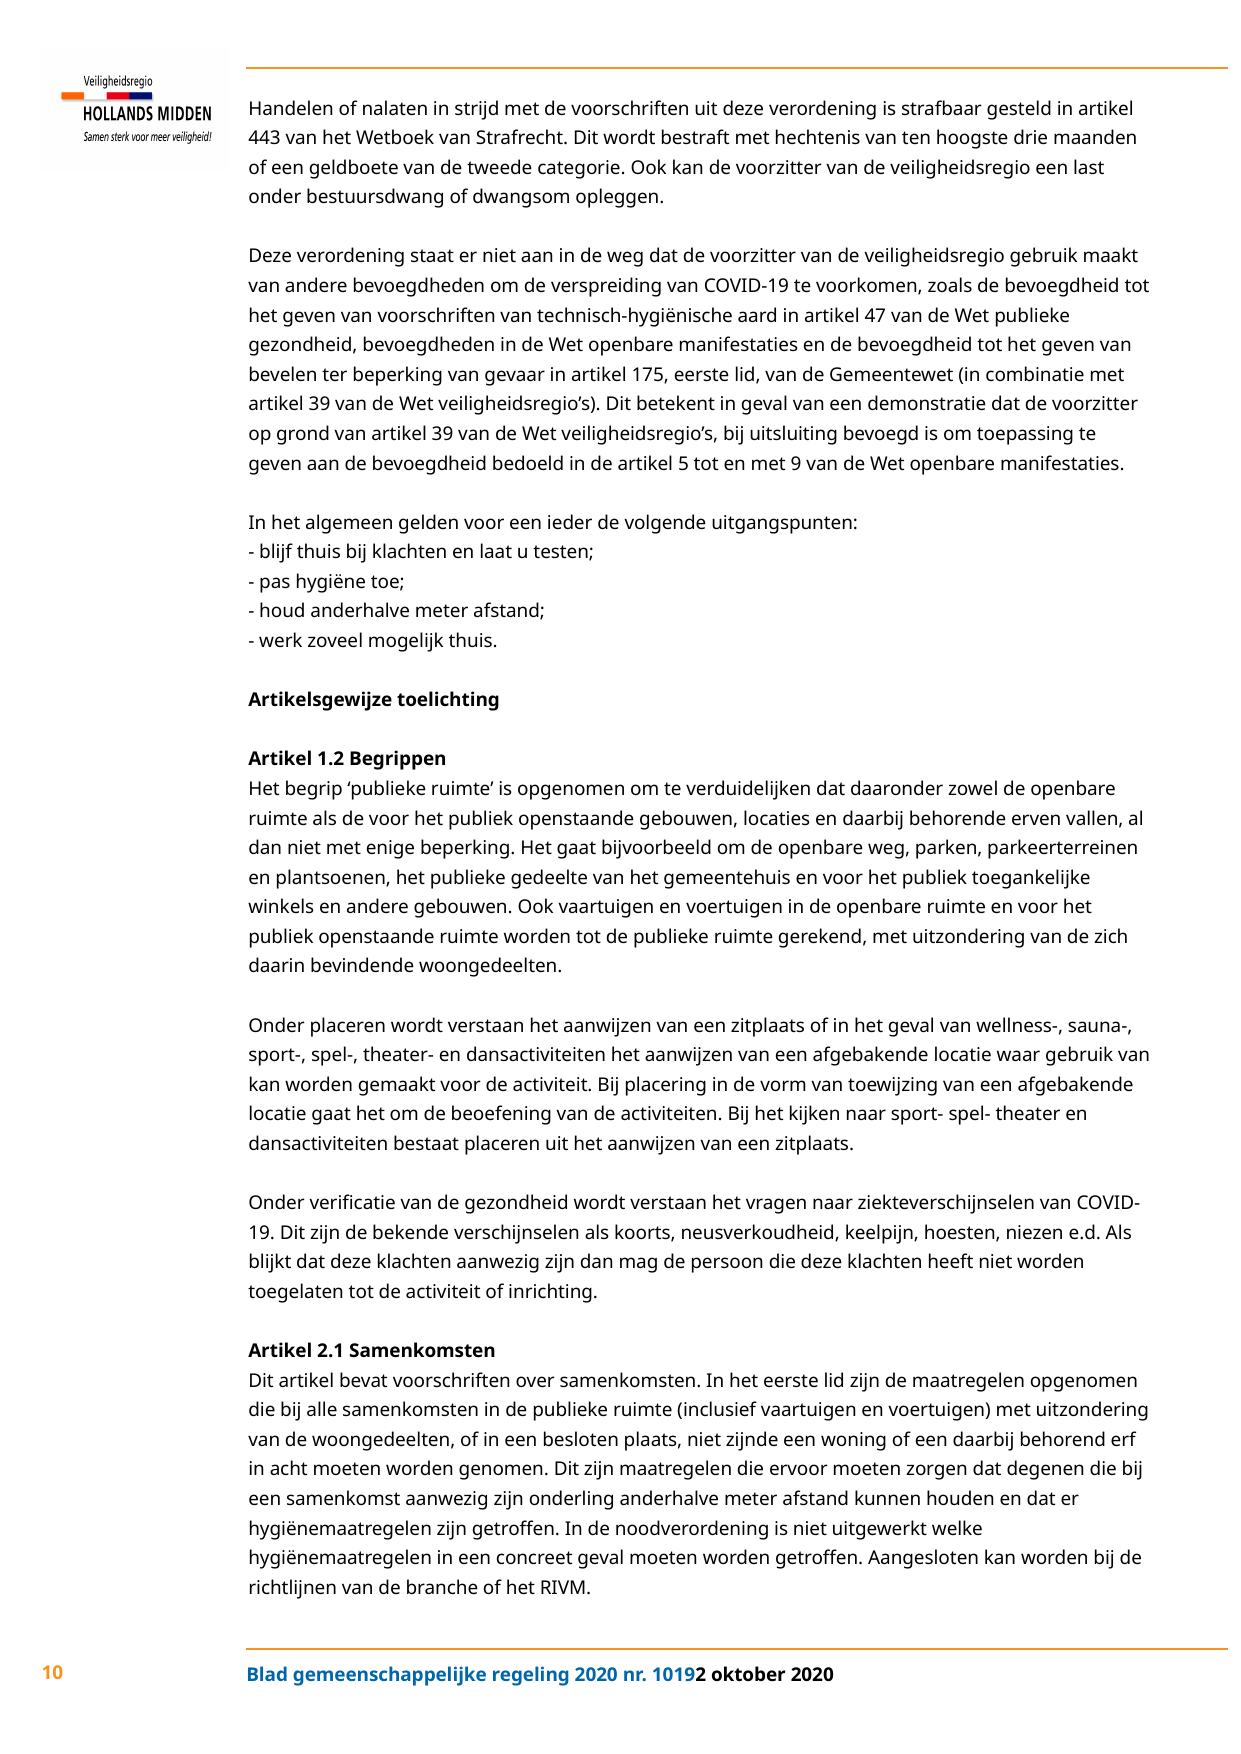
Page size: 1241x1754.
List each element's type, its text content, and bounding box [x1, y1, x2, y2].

text In het algemeen gelden voor een ieder de volgende uitgangspunten: [248, 509, 1152, 535]
text Deze verordening staat er niet aan in de weg dat de voorzitter van de veiligheidsregio gebruik maakt van andere bevoegdheden om de verspreiding van COVID-19 te voorkomen, zoals de bevoegdheid tot het geven van voorschriften van technisch-hygiënische aard in artikel 47 van de Wet publieke gezondheid, bevoegdheden in de Wet openbare manifestaties en de bevoegdheid tot het geven van bevelen ter beperking van gevaar in artikel 175, eerste lid, van de Gemeentewet (in combinatie met artikel 39 van de Wet veiligheidsregio’s). Dit betekent in geval van een demonstratie dat de voorzitter op grond van artikel 39 van de Wet veiligheidsregio’s, bij uitsluiting bevoegd is om toepassing te geven aan de bevoegdheid bedoeld in de artikel 5 tot en met 9 van de Wet openbare manifestaties. [248, 243, 1152, 476]
text Artikel 1.2 Begrippen [248, 746, 1152, 771]
text Artikel 2.1 Samenkomsten [248, 1337, 1152, 1363]
text - houd anderhalve meter afstand; [248, 598, 1152, 623]
text - werk zoveel mogelijk thuis. [248, 627, 1152, 653]
text Het begrip ‘publieke ruimte’ is opgenomen om te verduidelijken dat daaronder zowel de openbare ruimte als de voor het publiek openstaande gebouwen, locaties en daarbij behorende erven vallen, al dan niet met enige beperking. Het gaat bijvoorbeeld om de openbare weg, parken, parkeerterreinen en plantsoenen, het publieke gedeelte van het gemeentehuis en voor het publiek toegankelijke winkels en andere gebouwen. Ook vaartuigen en voertuigen in de openbare ruimte en voor het publiek openstaande ruimte worden tot de publieke ruimte gerekend, met uitzondering van de zich daarin bevindende woongedeelten. [248, 775, 1152, 978]
text Handelen of nalaten in strijd met de voorschriften uit deze verordening is strafbaar gesteld in artikel 443 van het Wetboek van Strafrecht. Dit wordt bestraft met hechtenis van ten hoogste drie maanden of een geldboete van de tweede categorie. Ook kan de voorzitter van de veiligheidsregio een last onder bestuursdwang of dwangsom opleggen. [248, 95, 1152, 209]
text Dit artikel bevat voorschriften over samenkomsten. In het eerste lid zijn de maatregelen opgenomen die bij alle samenkomsten in de publieke ruimte (inclusief vaartuigen en voertuigen) met uitzondering van de woongedeelten, of in een besloten plaats, niet zijnde een woning of een daarbij behorend erf in acht moeten worden genomen. Dit zijn maatregelen die ervoor moeten zorgen dat degenen die bij een samenkomst aanwezig zijn onderling anderhalve meter afstand kunnen houden en dat er hygiënemaatregelen zijn getroffen. In de noodverordening is niet uitgewerkt welke hygiënemaatregelen in een concreet geval moeten worden getroffen. Aangesloten kan worden bij de richtlijnen van de branche of het RIVM. [248, 1367, 1152, 1600]
text Onder verificatie van de gezondheid wordt verstaan het vragen naar ziekteverschijnselen van COVID-19. Dit zijn de bekende verschijnselen als koorts, neusverkoudheid, keelpijn, hoesten, niezen e.d. Als blijkt dat deze klachten aanwezig zijn dan mag de persoon die deze klachten heeft niet worden toegelaten tot de activiteit of inrichting. [248, 1189, 1152, 1304]
picture [41, 47, 231, 172]
text Onder placeren wordt verstaan het aanwijzen van een zitplaats of in het geval van wellness-, sauna-, sport-, spel-, theater- en dansactiviteiten het aanwijzen van een afgebakende locatie waar gebruik van kan worden gemaakt voor de activiteit. Bij placering in de vorm van toewijzing van een afgebakende locatie gaat het om de beoefening van de activiteiten. Bij het kijken naar sport- spel- theater en dansactiviteiten bestaat placeren uit het aanwijzen van een zitplaats. [248, 1012, 1152, 1156]
text Artikelsgewijze toelichting [248, 686, 1152, 712]
text - blijf thuis bij klachten en laat u testen; [248, 538, 1152, 564]
text - pas hygiëne toe; [248, 568, 1152, 594]
